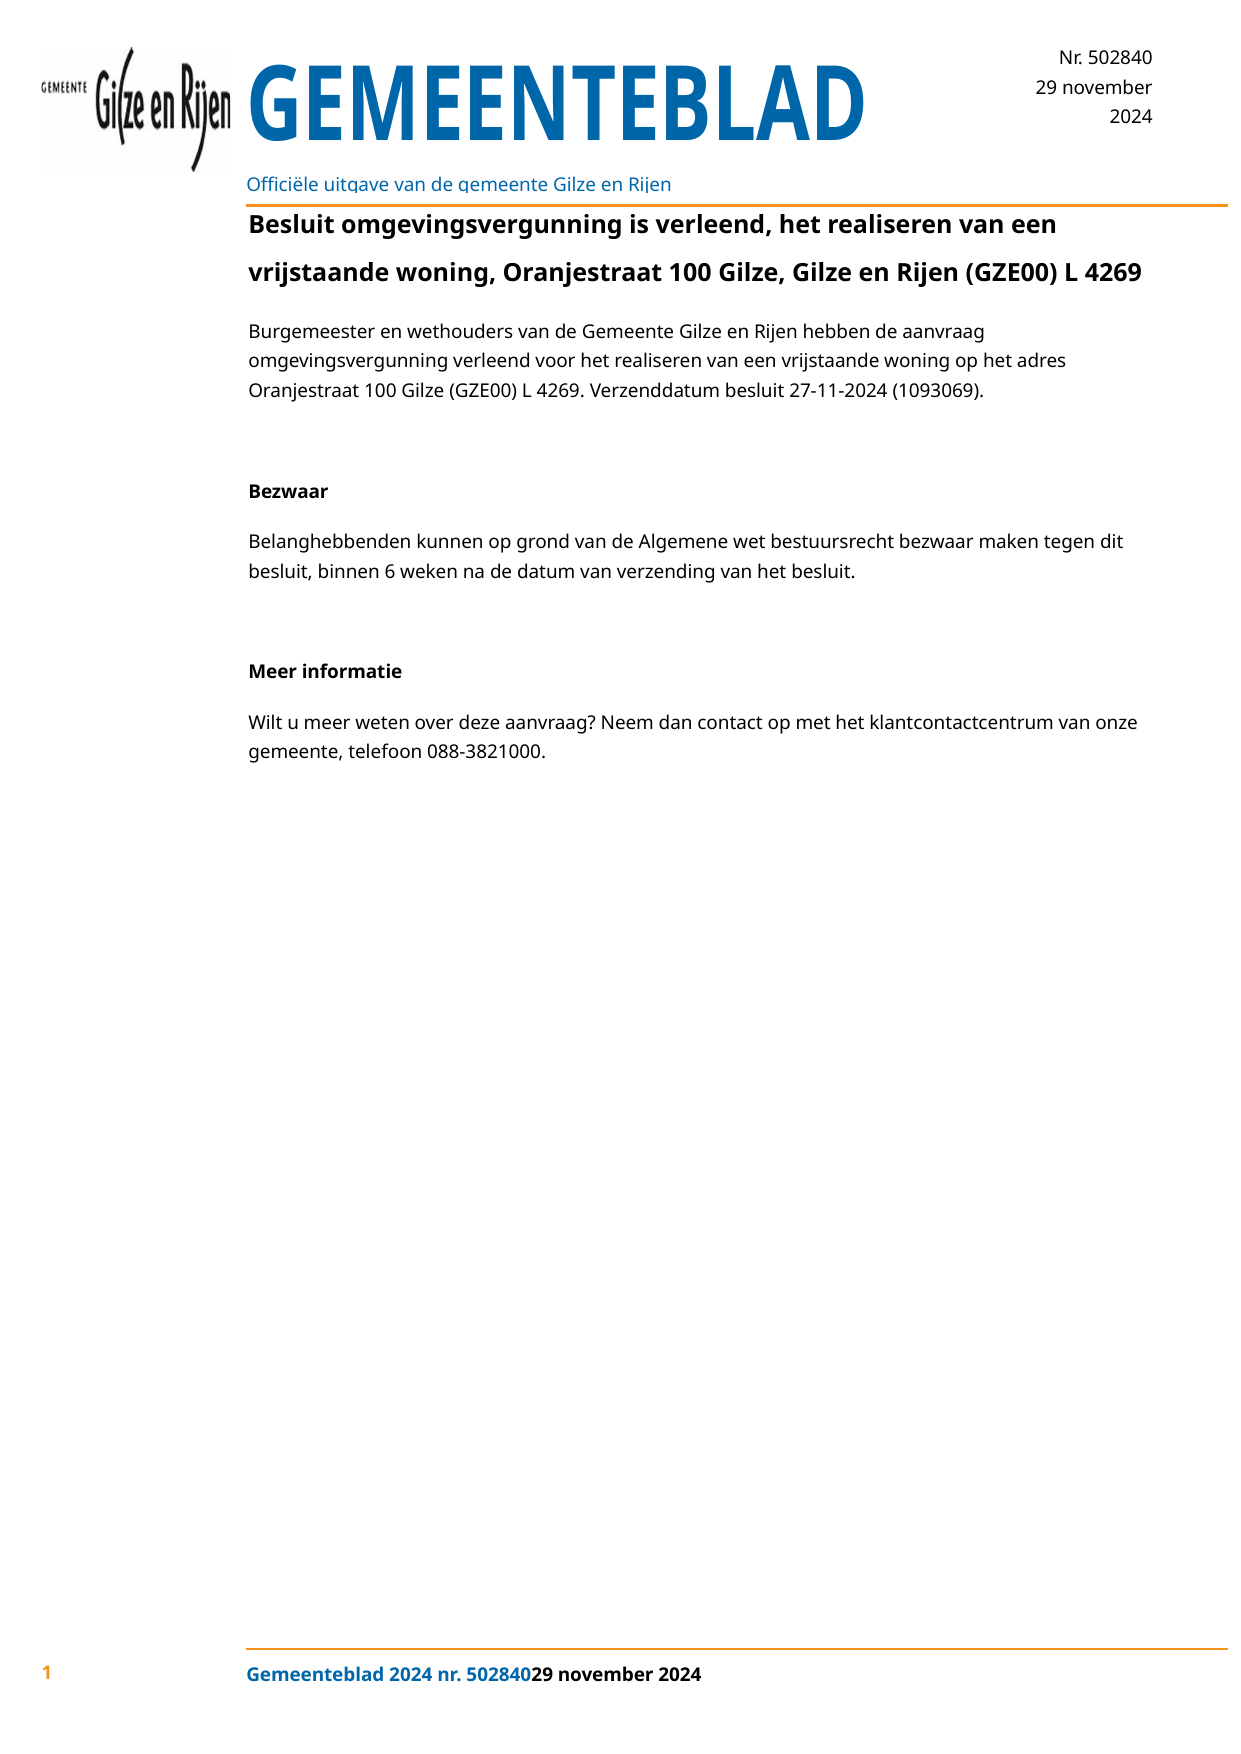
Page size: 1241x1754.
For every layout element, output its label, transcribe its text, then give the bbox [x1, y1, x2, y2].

text Belanghebbenden kunnen op grond van de Algemene wet bestuursrecht bezwaar maken tegen dit besluit, binnen 6 weken na de datum van verzending van het besluit. [248, 528, 1152, 584]
text Burgemeester en wethouders van de Gemeente Gilze en Rijen hebben de aanvraag omgevingsvergunning verleend voor het realiseren van een vrijstaande woning op het adres Oranjestraat 100 Gilze (GZE00) L 4269. Verzenddatum besluit 27-11-2024 (1093069). [248, 318, 1152, 403]
text Wilt u meer weten over deze aanvraag? Neem dan contact op met het klantcontactcentrum van onze gemeente, telefoon 088-3821000. [248, 709, 1152, 764]
text Bezwaar [248, 478, 1152, 504]
text Besluit omgevingsvergunning is verleend, het realiseren van een vrijstaande woning, Oranjestraat 100 Gilze, Gilze en Rijen (GZE00) L 4269 [248, 207, 1152, 288]
picture [41, 47, 231, 172]
text Meer informatie [248, 659, 1152, 684]
